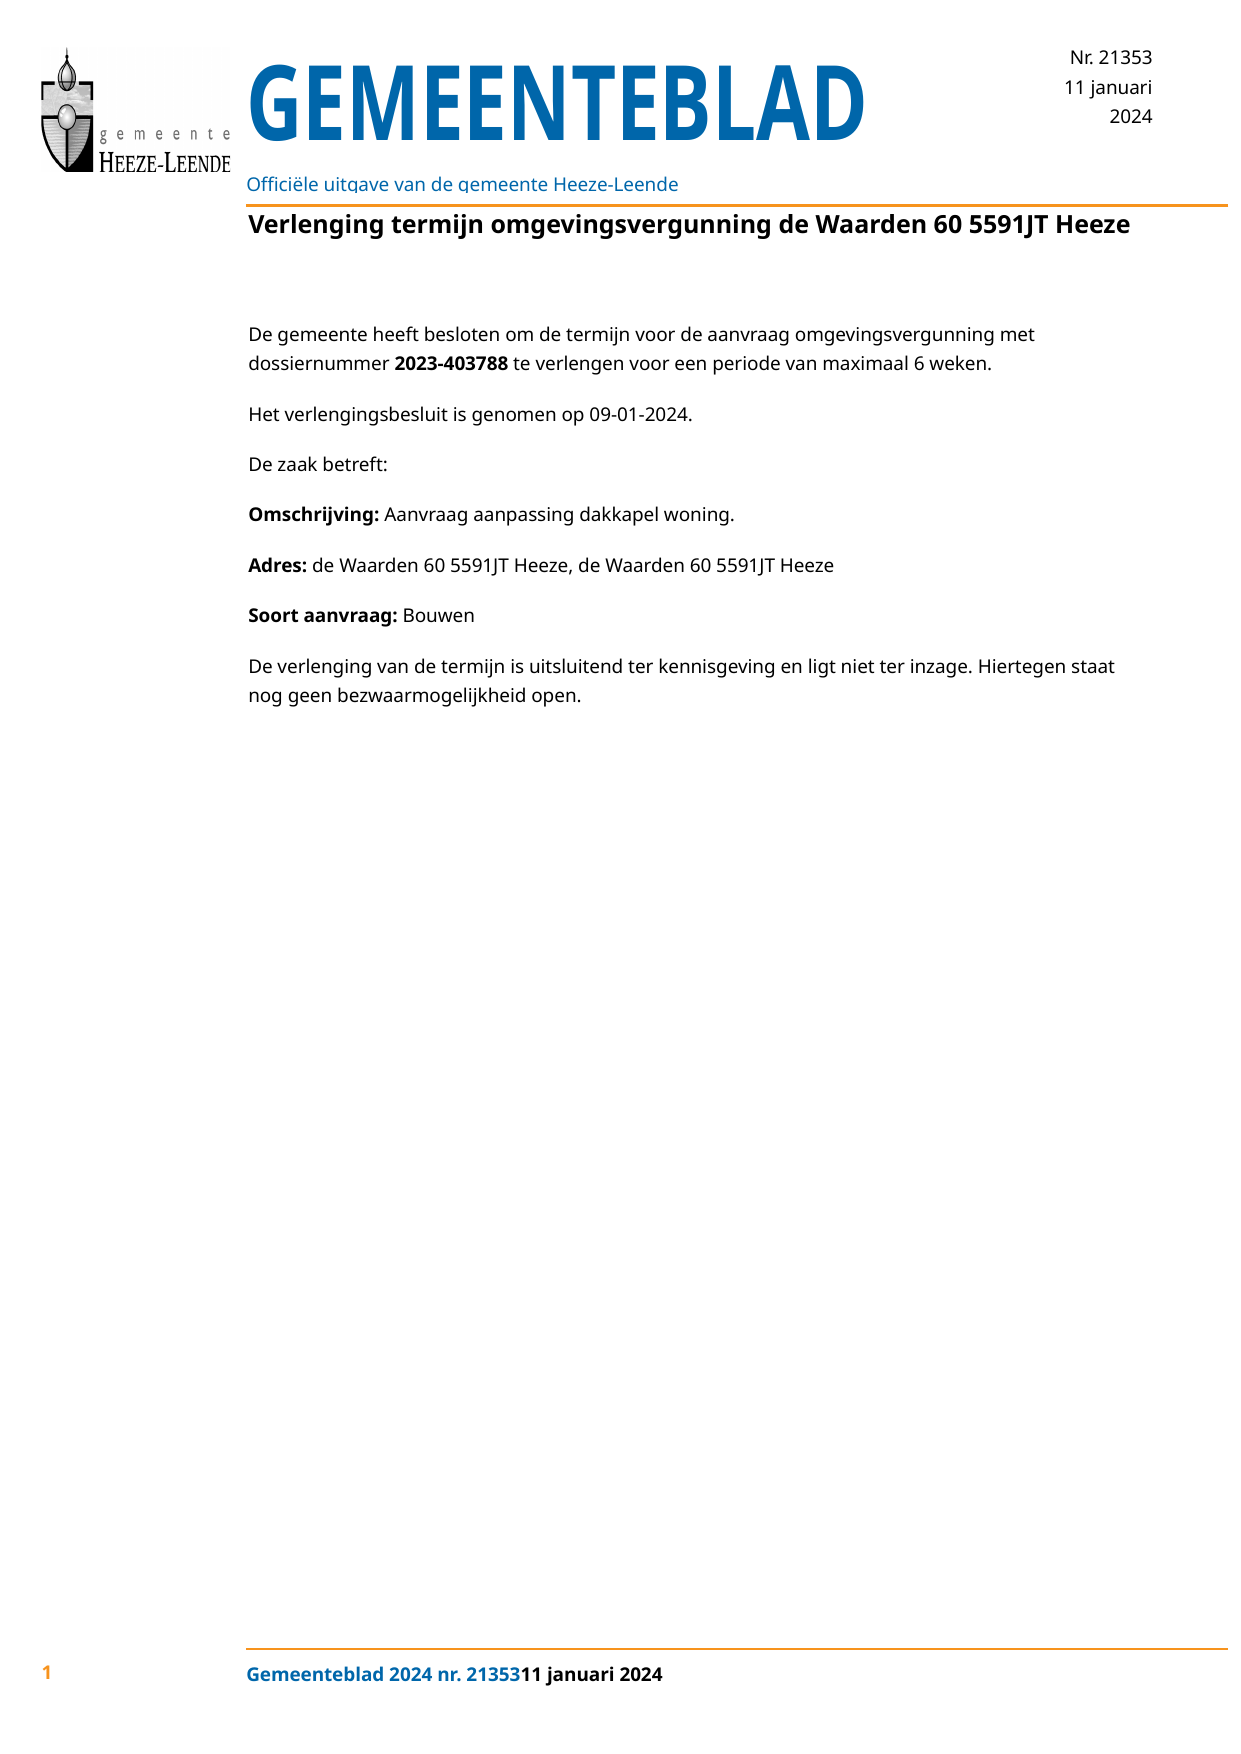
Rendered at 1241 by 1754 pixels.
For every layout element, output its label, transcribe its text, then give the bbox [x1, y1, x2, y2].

text Adres: de Waarden 60 5591JT Heeze, de Waarden 60 5591JT Heeze [248, 552, 1152, 578]
text Verlenging termijn omgevingsvergunning de Waarden 60 5591JT Heeze [248, 207, 1152, 241]
text Omschrijving: Aanvraag aanpassing dakkapel woning. [248, 502, 1152, 527]
text De gemeente heeft besloten om de termijn voor de aanvraag omgevingsvergunning met dossiernummer 2023-403788 te verlengen voor een periode van maximaal 6 weken. [248, 321, 1152, 376]
text Soort aanvraag: Bouwen [248, 602, 1152, 628]
text De zaak betreft: [248, 451, 1152, 477]
text De verlenging van de termijn is uitsluitend ter kennisgeving en ligt niet ter inzage. Hiertegen staat nog geen bezwaarmogelijkheid open. [248, 653, 1152, 708]
picture [41, 47, 231, 172]
text Het verlengingsbesluit is genomen op 09-01-2024. [248, 401, 1152, 426]
